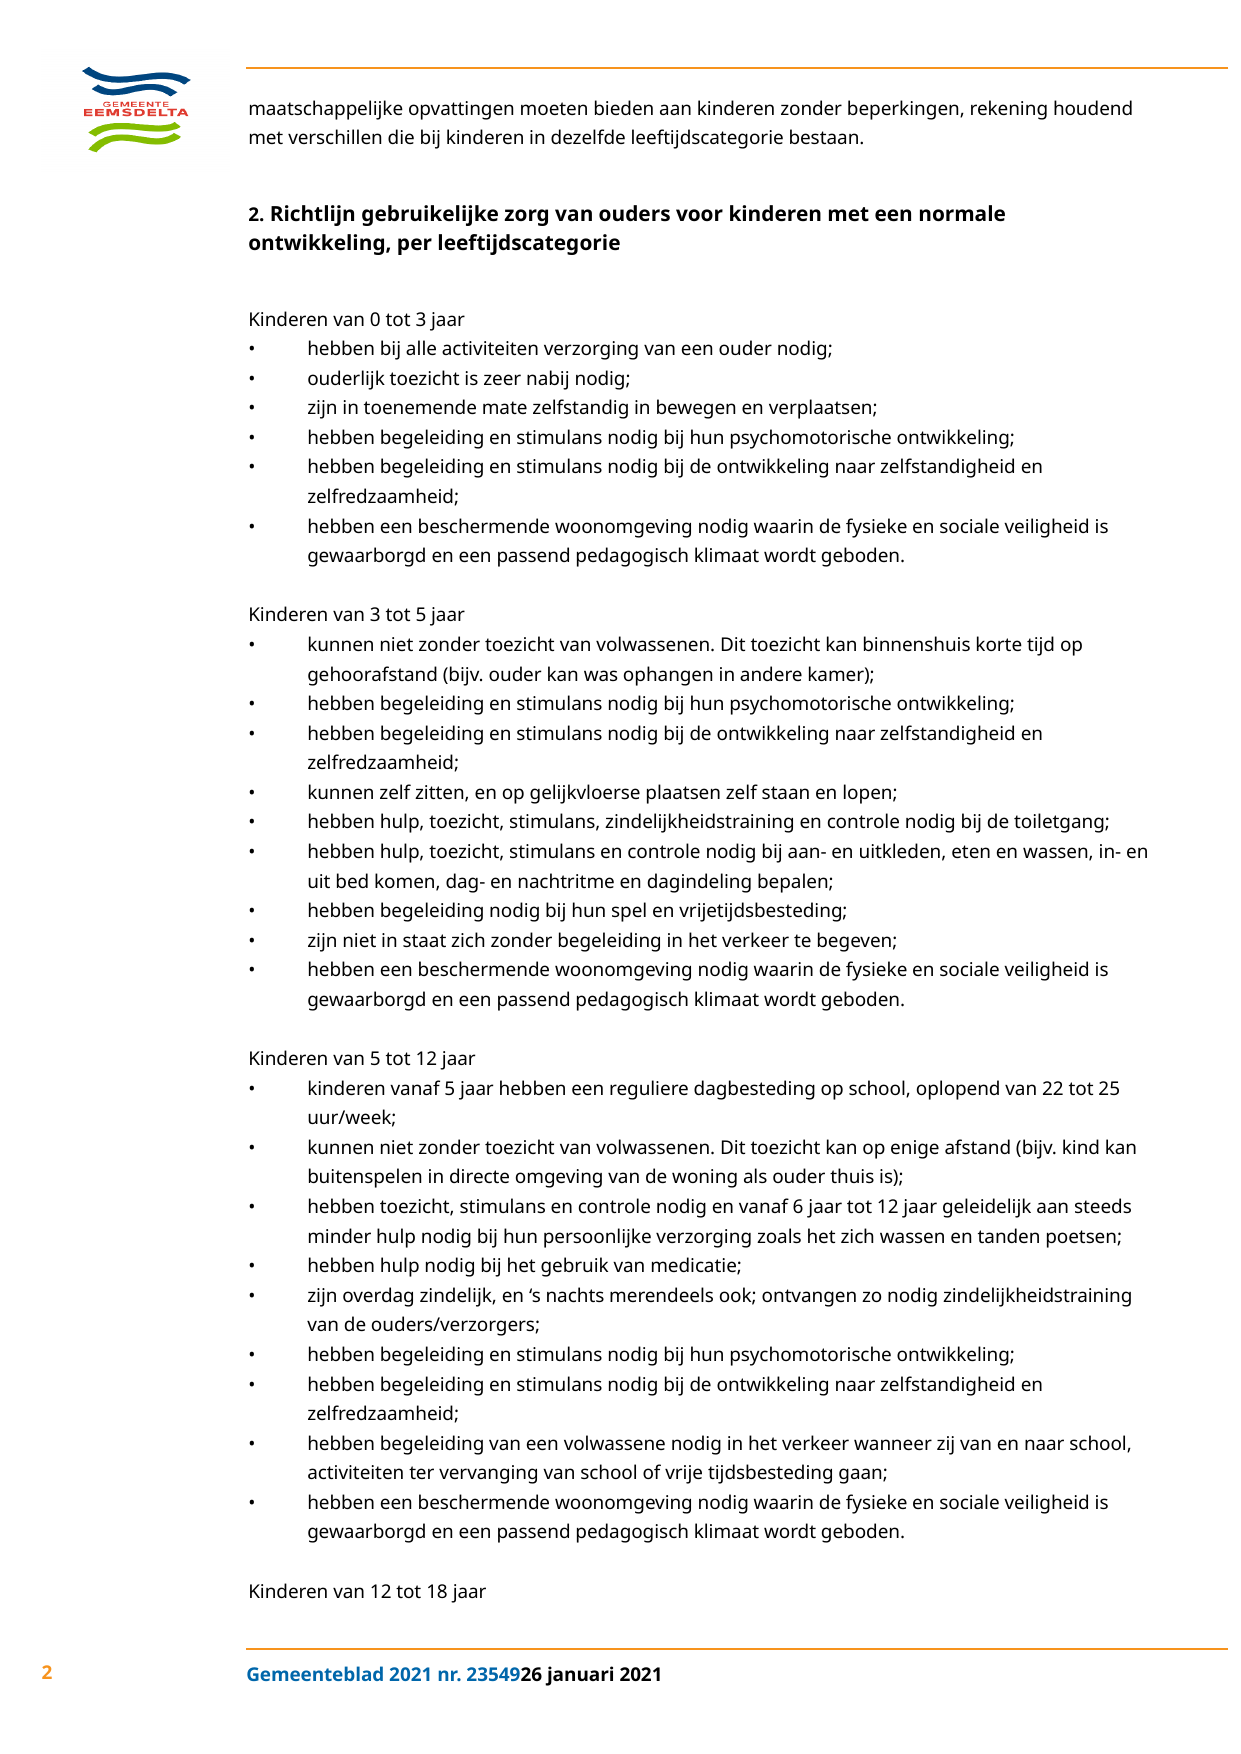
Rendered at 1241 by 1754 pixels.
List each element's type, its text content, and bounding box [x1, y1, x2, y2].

list hebben begeleiding en stimulans nodig bij hun psychomotorische ontwikkeling; [248, 424, 1152, 450]
text Kinderen van 5 tot 12 jaar [248, 1045, 1152, 1071]
list hebben begeleiding van een volwassene nodig in het verkeer wanneer zij van en naar school, activiteiten ter vervanging van school of vrije tijdsbesteding gaan; [248, 1430, 1152, 1485]
list hebben begeleiding en stimulans nodig bij de ontwikkeling naar zelfstandigheid en zelfredzaamheid; [248, 454, 1152, 509]
list kinderen vanaf 5 jaar hebben een reguliere dagbesteding op school, oplopend van 22 tot 25 uur/week; [248, 1075, 1152, 1130]
picture [41, 47, 231, 172]
list kunnen niet zonder toezicht van volwassenen. Dit toezicht kan binnenshuis korte tijd op gehoorafstand (bijv. ouder kan was ophangen in andere kamer); [248, 631, 1152, 686]
list hebben begeleiding nodig bij hun spel en vrijetijdsbesteding; [248, 897, 1152, 923]
list ouderlijk toezicht is zeer nabij nodig; [248, 365, 1152, 391]
list hebben bij alle activiteiten verzorging van een ouder nodig; [248, 335, 1152, 361]
list hebben hulp, toezicht, stimulans en controle nodig bij aan- en uitkleden, eten en wassen, in- en uit bed komen, dag- en nachtritme en dagindeling bepalen; [248, 838, 1152, 893]
list zijn overdag zindelijk, en ‘s nachts merendeels ook; ontvangen zo nodig zindelijkheidstraining van de ouders/verzorgers; [248, 1282, 1152, 1337]
text Kinderen van 12 tot 18 jaar [248, 1578, 1152, 1603]
list kunnen niet zonder toezicht van volwassenen. Dit toezicht kan op enige afstand (bijv. kind kan buitenspelen in directe omgeving van de woning als ouder thuis is); [248, 1134, 1152, 1189]
list hebben begeleiding en stimulans nodig bij de ontwikkeling naar zelfstandigheid en zelfredzaamheid; [248, 1371, 1152, 1426]
list hebben begeleiding en stimulans nodig bij hun psychomotorische ontwikkeling; [248, 1341, 1152, 1367]
text maatschappelijke opvattingen moeten bieden aan kinderen zonder beperkingen, rekening houdend met verschillen die bij kinderen in dezelfde leeftijdscategorie bestaan. [248, 95, 1152, 150]
list hebben een beschermende woonomgeving nodig waarin de fysieke en sociale veiligheid is gewaarborgd en een passend pedagogisch klimaat wordt geboden. [248, 957, 1152, 1012]
list hebben begeleiding en stimulans nodig bij de ontwikkeling naar zelfstandigheid en zelfredzaamheid; [248, 720, 1152, 775]
list hebben een beschermende woonomgeving nodig waarin de fysieke en sociale veiligheid is gewaarborgd en een passend pedagogisch klimaat wordt geboden. [248, 513, 1152, 568]
list hebben hulp nodig bij het gebruik van medicatie; [248, 1252, 1152, 1278]
list kunnen zelf zitten, en op gelijkvloerse plaatsen zelf staan en lopen; [248, 779, 1152, 805]
list zijn niet in staat zich zonder begeleiding in het verkeer te begeven; [248, 927, 1152, 953]
text Kinderen van 3 tot 5 jaar [248, 602, 1152, 627]
list hebben begeleiding en stimulans nodig bij hun psychomotorische ontwikkeling; [248, 690, 1152, 716]
text Kinderen van 0 tot 3 jaar [248, 306, 1152, 331]
text 2. Richtlijn gebruikelijke zorg van ouders voor kinderen met een normale ontwikkeling, per leeftijdscategorie [248, 199, 1152, 256]
list hebben toezicht, stimulans en controle nodig en vanaf 6 jaar tot 12 jaar geleidelijk aan steeds minder hulp nodig bij hun persoonlijke verzorging zoals het zich wassen en tanden poetsen; [248, 1193, 1152, 1248]
list hebben hulp, toezicht, stimulans, zindelijkheidstraining en controle nodig bij de toiletgang; [248, 809, 1152, 834]
list zijn in toenemende mate zelfstandig in bewegen en verplaatsen; [248, 394, 1152, 420]
list hebben een beschermende woonomgeving nodig waarin de fysieke en sociale veiligheid is gewaarborgd en een passend pedagogisch klimaat wordt geboden. [248, 1489, 1152, 1544]
